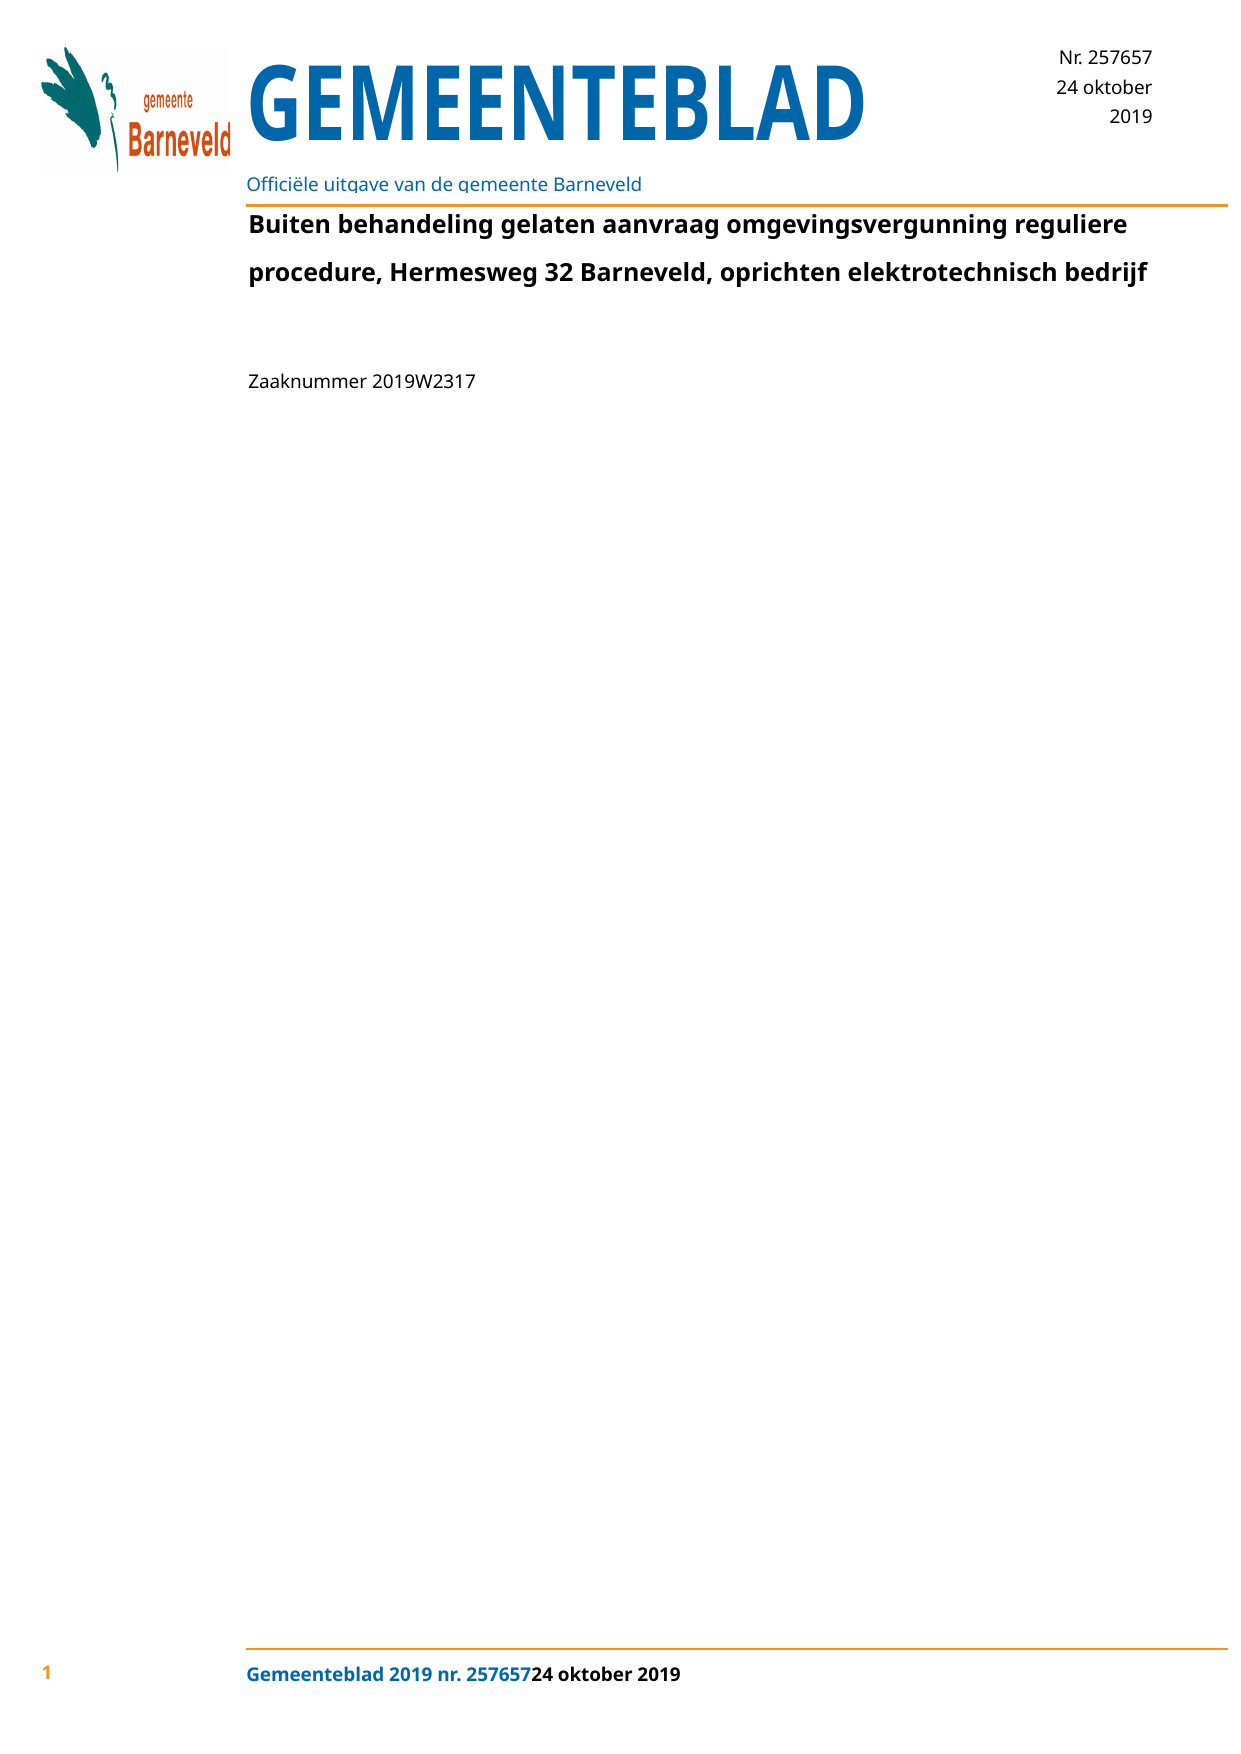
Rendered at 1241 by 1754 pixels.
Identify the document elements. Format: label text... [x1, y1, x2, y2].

text Zaaknummer 2019W2317 [248, 368, 1152, 394]
picture [41, 47, 231, 172]
text Buiten behandeling gelaten aanvraag omgevingsvergunning reguliere procedure, Hermesweg 32 Barneveld, oprichten elektrotechnisch bedrijf [248, 207, 1152, 288]
